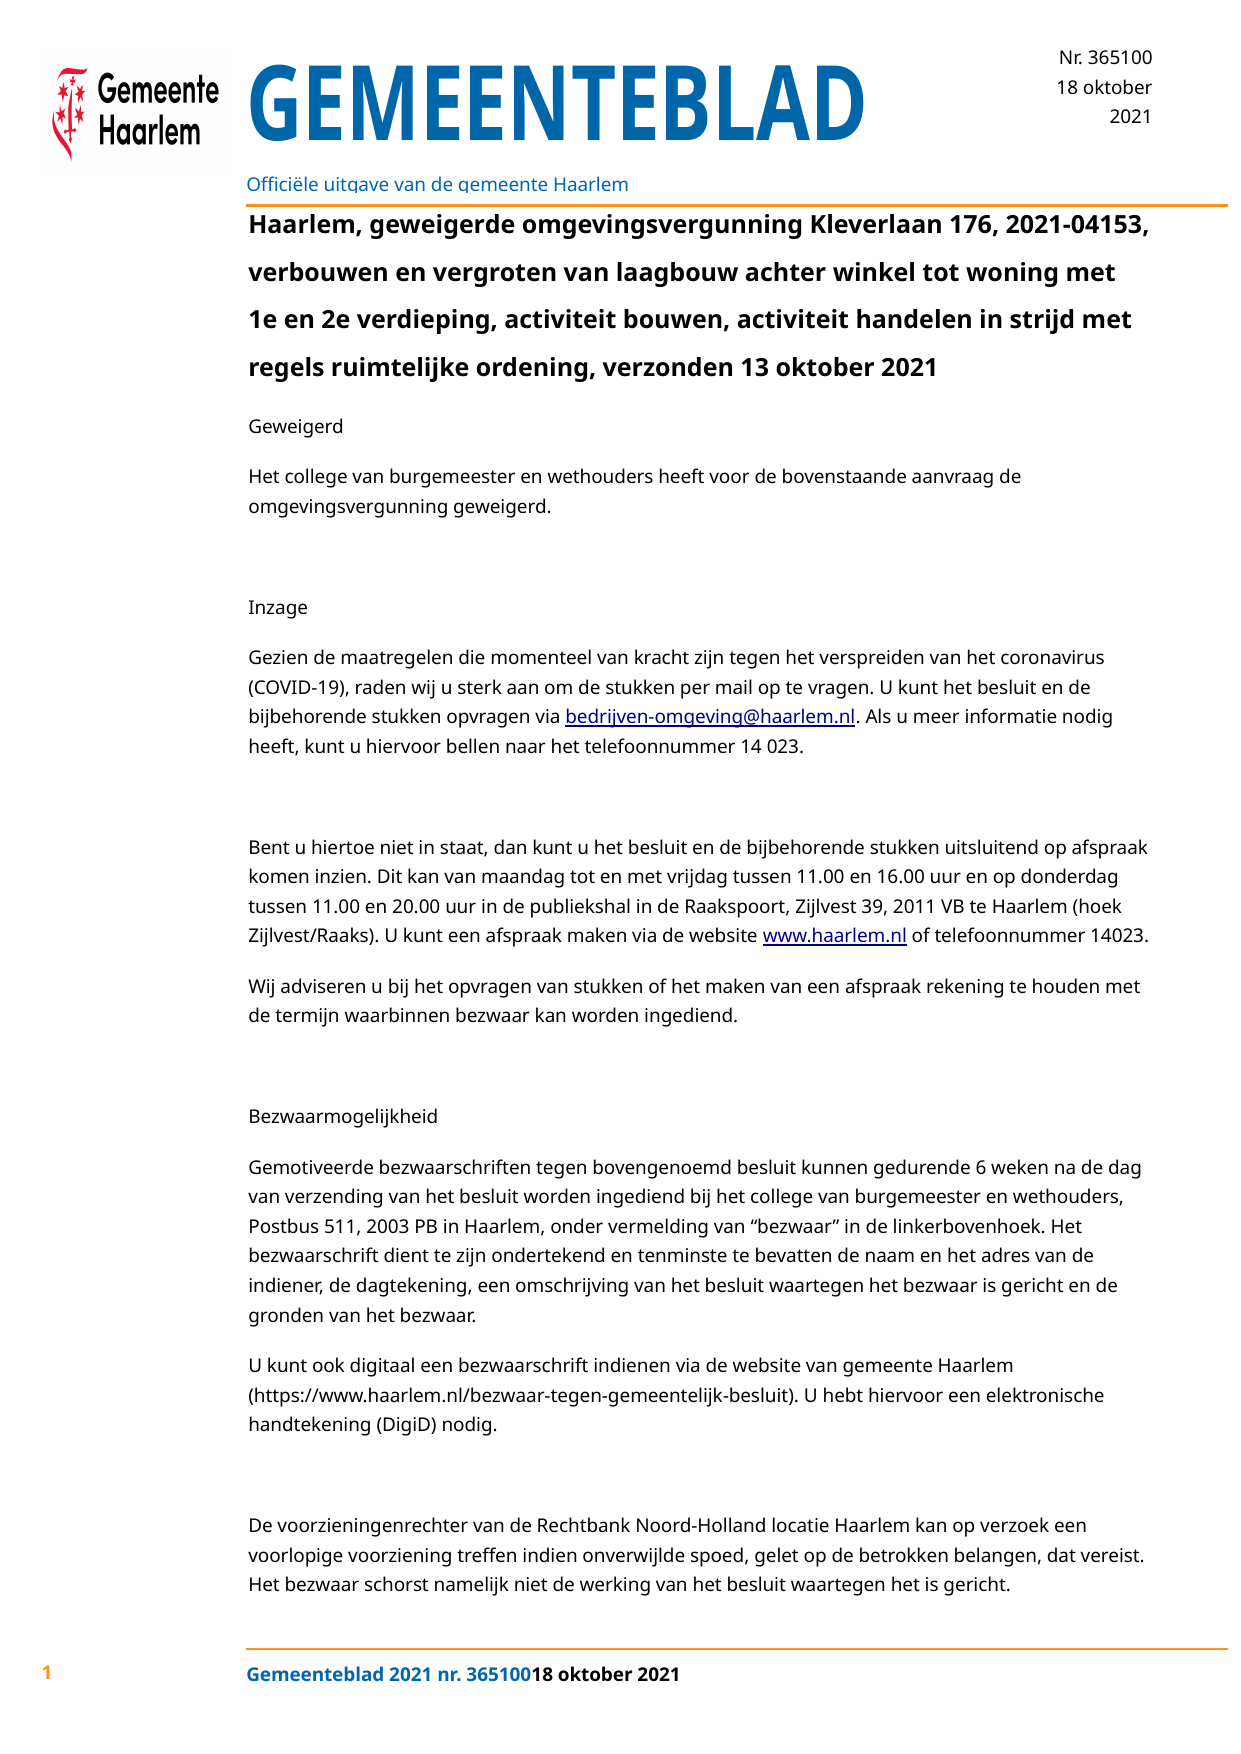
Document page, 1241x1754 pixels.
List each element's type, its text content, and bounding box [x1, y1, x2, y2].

text Geweigerd [248, 413, 1152, 439]
text Gemotiveerde bezwaarschriften tegen bovengenoemd besluit kunnen gedurende 6 weken na de dag van verzending van het besluit worden ingediend bij het college van burgemeester en wethouders, Postbus 511, 2003 PB in Haarlem, onder vermelding van “bezwaar” in de linkerbovenhoek. Het bezwaarschrift dient te zijn ondertekend en tenminste te bevatten de naam en het adres van de indiener, de dagtekening, een omschrijving van het besluit waartegen het bezwaar is gericht en de gronden van het bezwaar. [248, 1154, 1152, 1328]
text Bezwaarmogelijkheid [248, 1103, 1152, 1129]
text Bent u hiertoe niet in staat, dan kunt u het besluit en de bijbehorende stukken uitsluitend op afspraak komen inzien. Dit kan van maandag tot en met vrijdag tussen 11.00 en 16.00 uur en op donderdag tussen 11.00 en 20.00 uur in de publiekshal in de Raakspoort, Zijlvest 39, 2011 VB te Haarlem (hoek Zijlvest/Raaks). U kunt een afspraak maken via de website www.haarlem.nl of telefoonnummer 14023. [248, 834, 1152, 948]
text Gezien de maatregelen die momenteel van kracht zijn tegen het verspreiden van het coronavirus (COVID-19), raden wij u sterk aan om de stukken per mail op te vragen. U kunt het besluit en de bijbehorende stukken opvragen via bedrijven-omgeving@haarlem.nl. Als u meer informatie nodig heeft, kunt u hiervoor bellen naar het telefoonnummer 14 023. [248, 644, 1152, 759]
text Haarlem, geweigerde omgevingsvergunning Kleverlaan 176, 2021-04153, verbouwen en vergroten van laagbouw achter winkel tot woning met 1e en 2e verdieping, activiteit bouwen, activiteit handelen in strijd met regels ruimtelijke ordening, verzonden 13 oktober 2021 [248, 207, 1152, 384]
text Wij adviseren u bij het opvragen van stukken of het maken van een afspraak rekening te houden met de termijn waarbinnen bezwaar kan worden ingediend. [248, 973, 1152, 1028]
text Inzage [248, 594, 1152, 620]
text De voorzieningenrechter van de Rechtbank Noord-Holland locatie Haarlem kan op verzoek een voorlopige voorziening treffen indien onverwijlde spoed, gelet op de betrokken belangen, dat vereist. Het bezwaar schorst namelijk niet de werking van het besluit waartegen het is gericht. [248, 1512, 1152, 1597]
text Het college van burgemeester en wethouders heeft voor de bovenstaande aanvraag de omgevingsvergunning geweigerd. [248, 463, 1152, 519]
text U kunt ook digitaal een bezwaarschrift indienen via de website van gemeente Haarlem (https://www.haarlem.nl/bezwaar-tegen-gemeentelijk-besluit). U hebt hiervoor een elektronische handtekening (DigiD) nodig. [248, 1352, 1152, 1437]
picture [41, 47, 231, 172]
